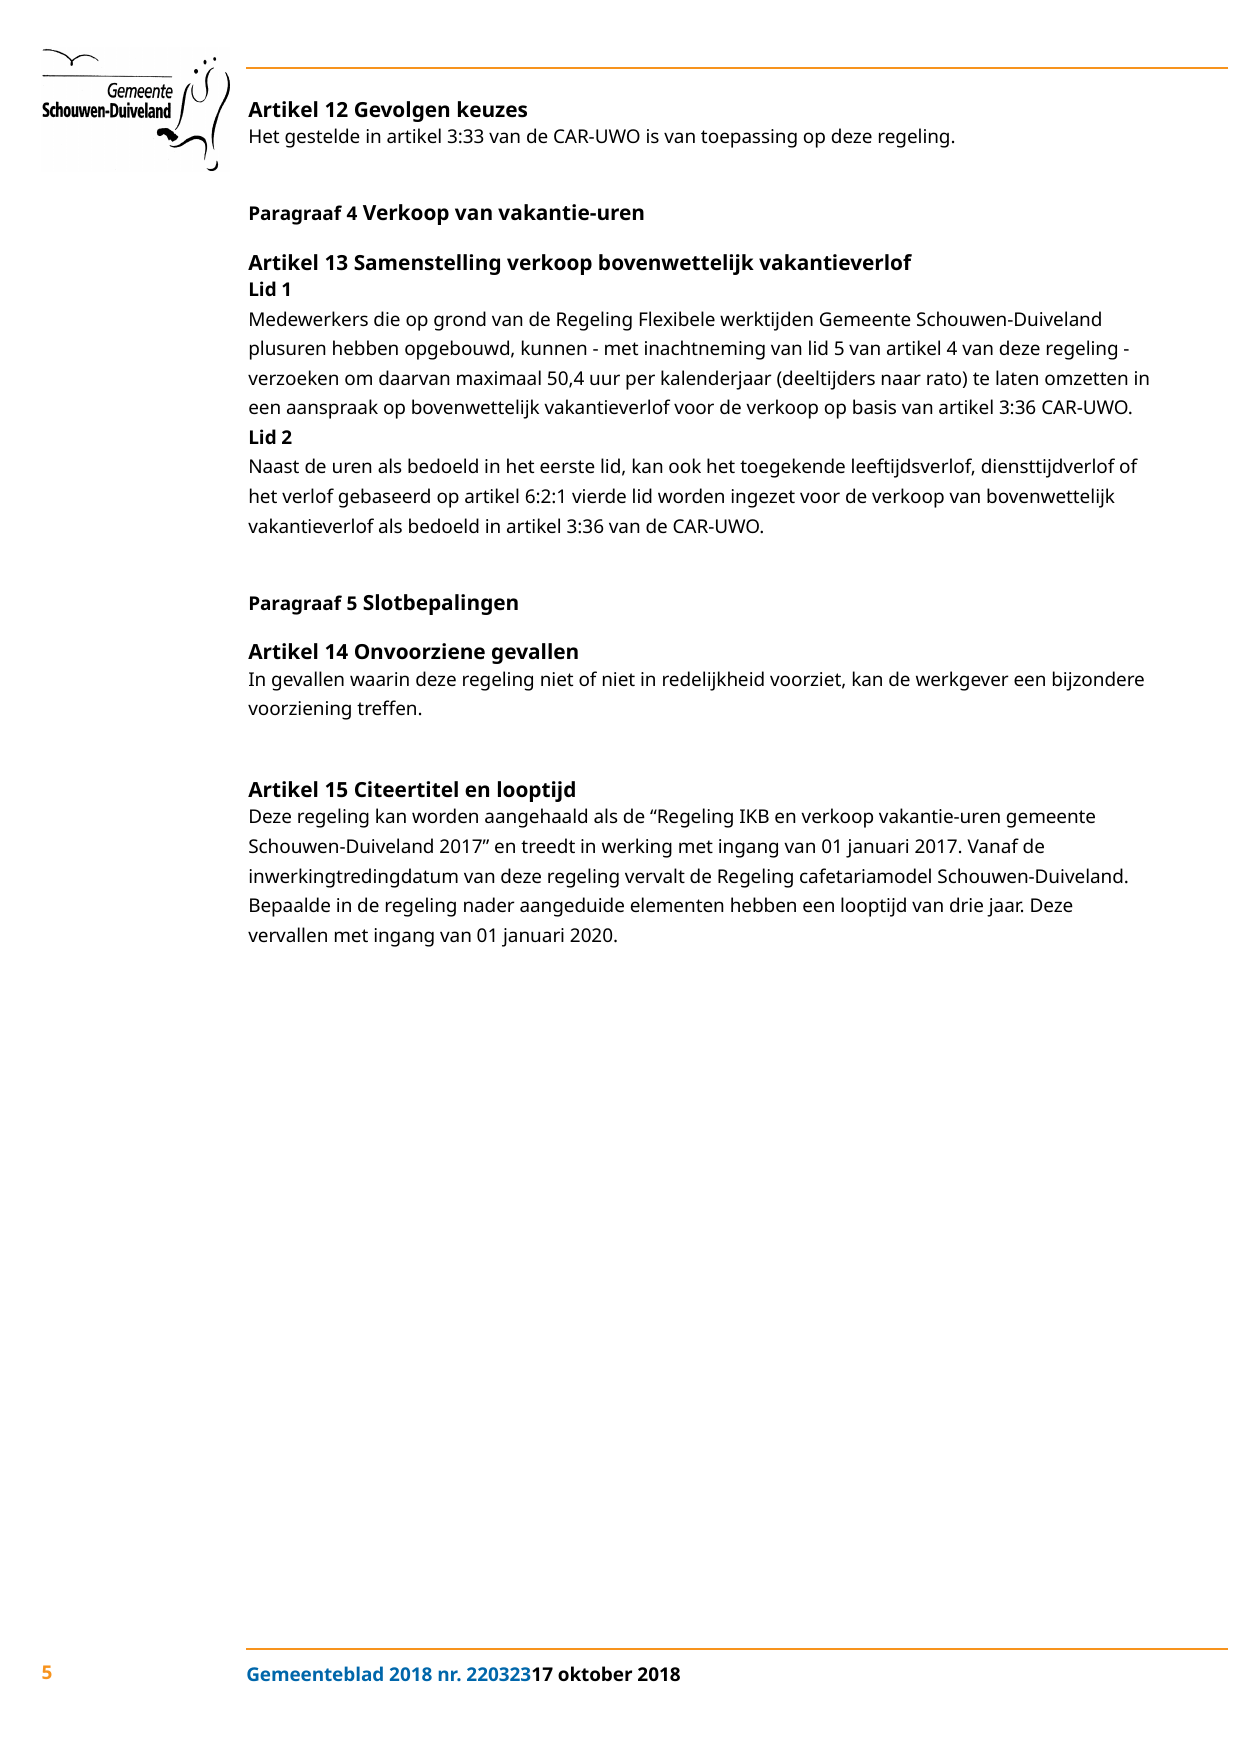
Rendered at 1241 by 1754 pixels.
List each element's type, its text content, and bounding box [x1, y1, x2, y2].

text In gevallen waarin deze regeling niet of niet in redelijkheid voorziet, kan de werkgever een bijzondere voorziening treffen. [248, 666, 1152, 721]
text Artikel 12 Gevolgen keuzes [248, 95, 1152, 123]
text Artikel 14 Onvoorziene gevallen [248, 637, 1152, 666]
text Medewerkers die op grond van de Regeling Flexibele werktijden Gemeente Schouwen-Duiveland plusuren hebben opgebouwd, kunnen - met inachtneming van lid 5 van artikel 4 van deze regeling -verzoeken om daarvan maximaal 50,4 uur per kalenderjaar (deeltijders naar rato) te laten omzetten in een aanspraak op bovenwettelijk vakantieverlof voor de verkoop op basis van artikel 3:36 CAR-UWO. [248, 306, 1152, 420]
text Naast de uren als bedoeld in het eerste lid, kan ook het toegekende leeftijdsverlof, diensttijdverlof of het verlof gebaseerd op artikel 6:2:1 vierde lid worden ingezet voor de verkoop van bovenwettelijk vakantieverlof als bedoeld in artikel 3:36 van de CAR-UWO. [248, 454, 1152, 538]
text Paragraaf 4 Verkoop van vakantie-uren [248, 198, 1152, 227]
text Paragraaf 5 Slotbepalingen [248, 588, 1152, 616]
text Lid 2 [248, 424, 1152, 450]
picture [41, 47, 231, 172]
text Artikel 13 Samenstelling verkoop bovenwettelijk vakantieverlof [248, 248, 1152, 276]
text Het gestelde in artikel 3:33 van de CAR-UWO is van toepassing op deze regeling. [248, 123, 1152, 149]
text Deze regeling kan worden aangehaald als de “Regeling IKB en verkoop vakantie-uren gemeente Schouwen-Duiveland 2017” en treedt in werking met ingang van 01 januari 2017. Vanaf de inwerkingtredingdatum van deze regeling vervalt de Regeling cafetariamodel Schouwen-Duiveland. Bepaalde in de regeling nader aangeduide elementen hebben een looptijd van drie jaar. Deze vervallen met ingang van 01 januari 2020. [248, 804, 1152, 948]
text Artikel 15 Citeertitel en looptijd [248, 775, 1152, 804]
text Lid 1 [248, 276, 1152, 302]
